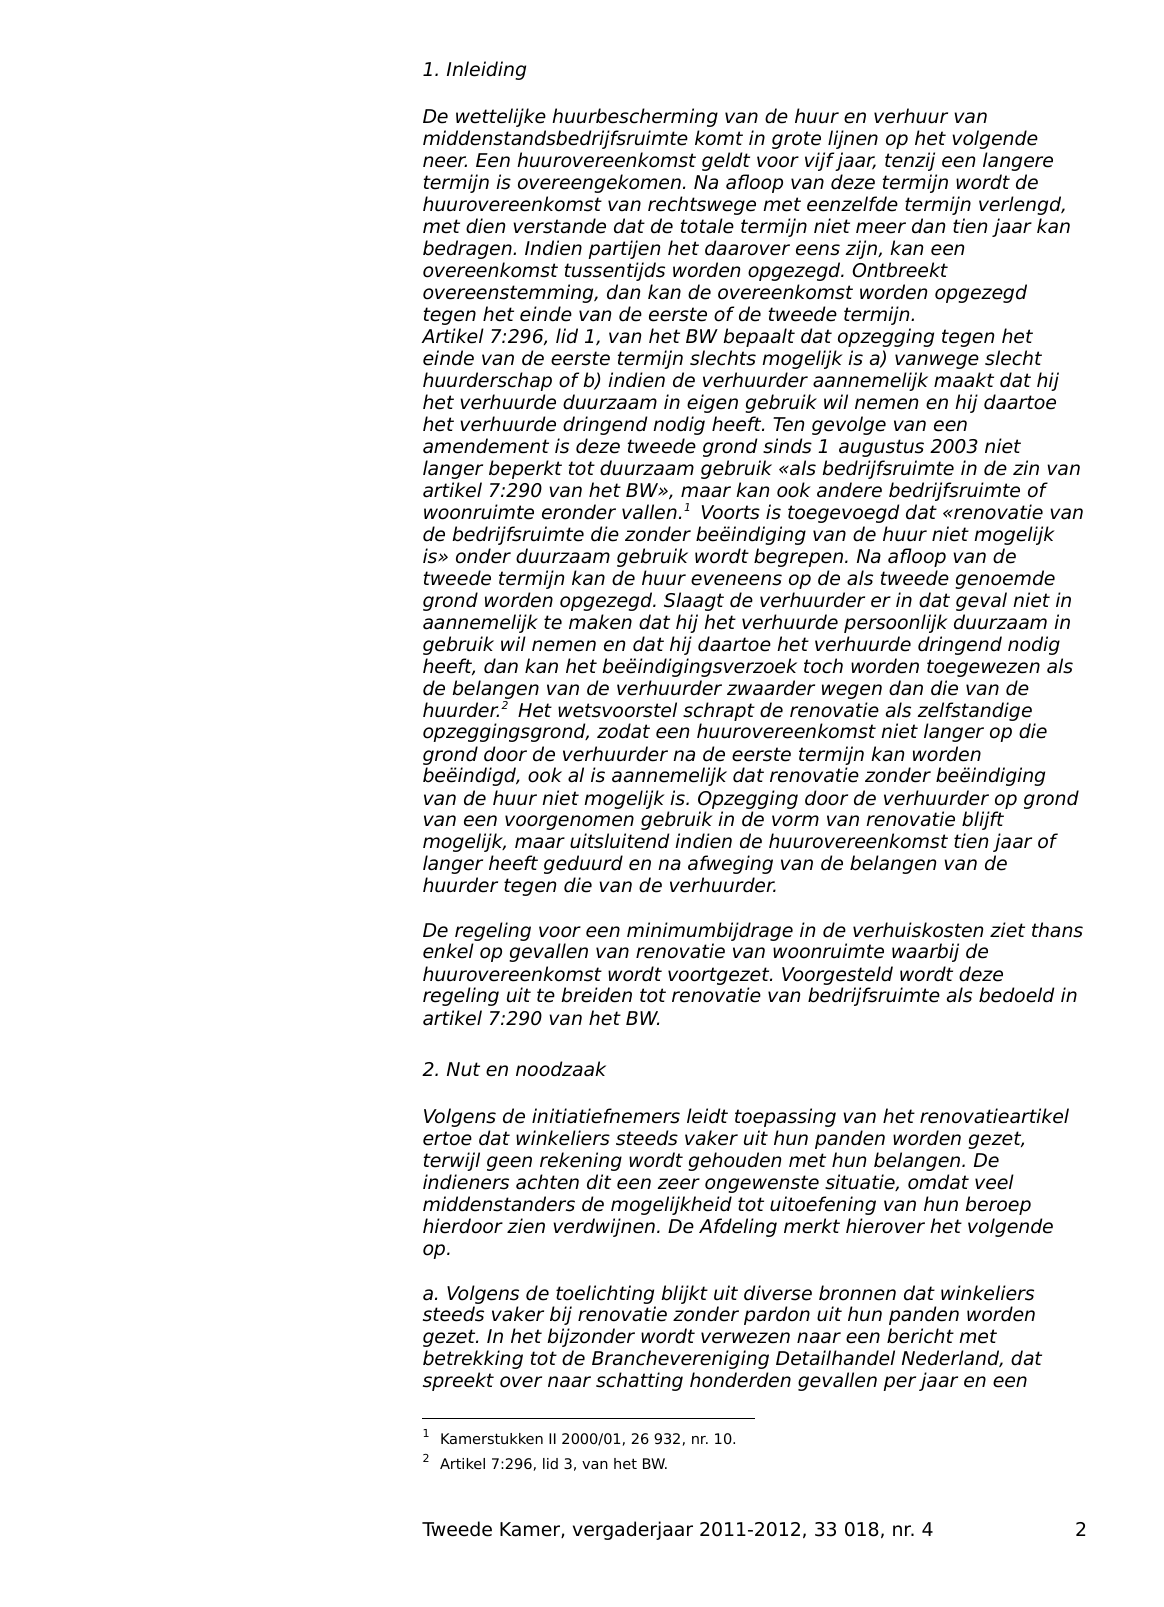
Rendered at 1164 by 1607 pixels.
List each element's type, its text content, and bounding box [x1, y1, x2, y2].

text Artikel 7:296, lid 1, van het BW bepaalt dat opzegging tegen het einde van de eerste termijn slechts mogelijk is a) vanwege slecht huurderschap of b) indien de verhuurder aannemelijk maakt dat hij het verhuurde duurzaam in eigen gebruik wil nemen en hij daartoe het verhuurde dringend nodig heeft. Ten gevolge van een amendement is deze tweede grond sinds 1 augustus 2003 niet langer beperkt tot duurzaam gebruik «als bedrijfsruimte in de zin van artikel 7:290 van het BW», maar kan ook andere bedrijfsruimte of woonruimte eronder vallen. Voorts is toegevoegd dat «renovatie van de bedrijfsruimte die zonder beëindiging van de huur niet mogelijk is» onder duurzaam gebruik wordt begrepen. Na afloop van de tweede termijn kan de huur eveneens op de als tweede genoemde grond worden opgezegd. Slaagt de verhuurder er in dat geval niet in aannemelijk te maken dat hij het verhuurde persoonlijk duurzaam in gebruik wil nemen en dat hij daartoe het verhuurde dringend nodig heeft, dan kan het beëindigingsverzoek toch worden toegewezen als de belangen van de verhuurder zwaarder wegen dan die van de huurder. Het wetsvoorstel schrapt de renovatie als zelfstandige opzeggingsgrond, zodat een huurovereenkomst niet langer op die grond door de verhuurder na de eerste termijn kan worden beëindigd, ook al is aannemelijk dat renovatie zonder beëindiging van de huur niet mogelijk is. Opzegging door de verhuurder op grond van een voorgenomen gebruik in de vorm van renovatie blijft mogelijk, maar uitsluitend indien de huurovereenkomst tien jaar of langer heeft geduurd en na afweging van de belangen van de huurder tegen die van de verhuurder. [422, 326, 1087, 897]
text De regeling voor een minimumbijdrage in de verhuiskosten ziet thans enkel op gevallen van renovatie van woonruimte waarbij de huurovereenkomst wordt voortgezet. Voorgesteld wordt deze regeling uit te breiden tot renovatie van bedrijfsruimte als bedoeld in artikel 7:290 van het BW. [422, 919, 1087, 1029]
subtitle 2. Nut en noodzaak [422, 1059, 1087, 1081]
text De wettelijke huurbescherming van de huur en verhuur van middenstandsbedrijfsruimte komt in grote lijnen op het volgende neer. Een huurovereenkomst geldt voor vijf jaar, tenzij een langere termijn is overeengekomen. Na afloop van deze termijn wordt de huurovereenkomst van rechtswege met eenzelfde termijn verlengd, met dien verstande dat de totale termijn niet meer dan tien jaar kan bedragen. Indien partijen het daarover eens zijn, kan een overeenkomst tussentijds worden opgezegd. Ontbreekt overeenstemming, dan kan de overeenkomst worden opgezegd tegen het einde van de eerste of de tweede termijn. [422, 106, 1087, 326]
text Kamerstukken II 2000/01, 26 932, nr. 10. [422, 1427, 1087, 1449]
text Volgens de initiatiefnemers leidt toepassing van het renovatieartikel ertoe dat winkeliers steeds vaker uit hun panden worden gezet, terwijl geen rekening wordt gehouden met hun belangen. De indieners achten dit een zeer ongewenste situatie, omdat veel middenstanders de mogelijkheid tot uitoefening van hun beroep hierdoor zien verdwijnen. De Afdeling merkt hierover het volgende op. [422, 1106, 1087, 1260]
subtitle 1. Inleiding [422, 59, 1087, 81]
text a. Volgens de toelichting blijkt uit diverse bronnen dat winkeliers steeds vaker bij renovatie zonder pardon uit hun panden worden gezet. In het bijzonder wordt verwezen naar een bericht met betrekking tot de Branchevereniging Detailhandel Nederland, dat spreekt over naar schatting honderden gevallen per jaar en een [422, 1282, 1087, 1392]
text Artikel 7:296, lid 3, van het BW. [422, 1452, 1087, 1474]
